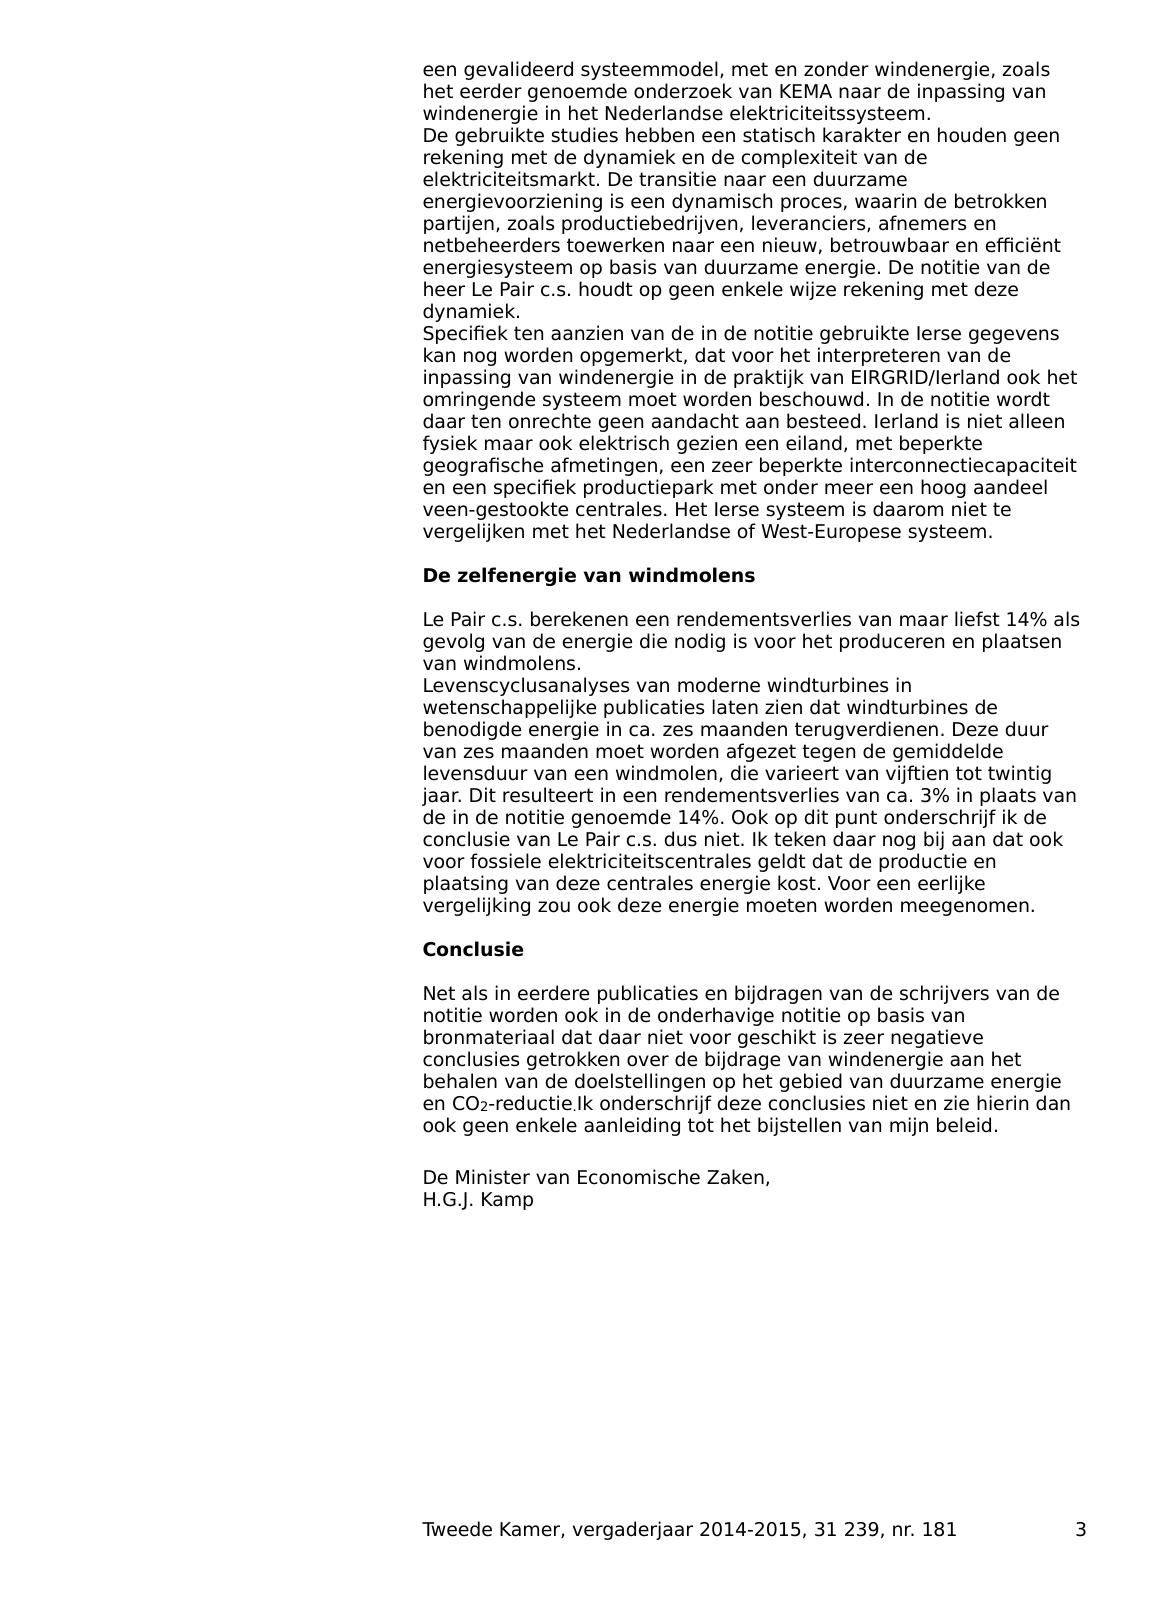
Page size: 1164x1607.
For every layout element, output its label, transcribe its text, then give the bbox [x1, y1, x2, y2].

text Le Pair c.s. berekenen een rendementsverlies van maar liefst 14% als gevolg van de energie die nodig is voor het produceren en plaatsen van windmolens. [422, 609, 1087, 675]
text De Minister van Economische Zaken, H.G.J. Kamp [422, 1167, 1087, 1211]
text een gevalideerd systeemmodel, met en zonder windenergie, zoals het eerder genoemde onderzoek van KEMA naar de inpassing van windenergie in het Nederlandse elektriciteitssysteem. [422, 59, 1087, 125]
subtitle De zelfenergie van windmolens [422, 565, 1087, 587]
text Levenscyclusanalyses van moderne windturbines in wetenschappelijke publicaties laten zien dat windturbines de benodigde energie in ca. zes maanden terugverdienen. Deze duur van zes maanden moet worden afgezet tegen de gemiddelde levensduur van een windmolen, die varieert van vijftien tot twintig jaar. Dit resulteert in een rendementsverlies van ca. 3% in plaats van de in de notitie genoemde 14%. Ook op dit punt onderschrijf ik de conclusie van Le Pair c.s. dus niet. Ik teken daar nog bij aan dat ook voor fossiele elektriciteitscentrales geldt dat de productie en plaatsing van deze centrales energie kost. Voor een eerlijke vergelijking zou ook deze energie moeten worden meegenomen. [422, 675, 1087, 917]
text Net als in eerdere publicaties en bijdragen van de schrijvers van de notitie worden ook in de onderhavige notitie op basis van bronmateriaal dat daar niet voor geschikt is zeer negatieve conclusies getrokken over de bijdrage van windenergie aan het behalen van de doelstellingen op het gebied van duurzame energie en CO2-reductie.Ik onderschrijf deze conclusies niet en zie hierin dan ook geen enkele aanleiding tot het bijstellen van mijn beleid. [422, 983, 1087, 1137]
text De gebruikte studies hebben een statisch karakter en houden geen rekening met de dynamiek en de complexiteit van de elektriciteitsmarkt. De transitie naar een duurzame energievoorziening is een dynamisch proces, waarin de betrokken partijen, zoals productiebedrijven, leveranciers, afnemers en netbeheerders toewerken naar een nieuw, betrouwbaar en efficiënt energiesysteem op basis van duurzame energie. De notitie van de heer Le Pair c.s. houdt op geen enkele wijze rekening met deze dynamiek. [422, 125, 1087, 323]
subtitle Conclusie [422, 939, 1087, 961]
text Specifiek ten aanzien van de in de notitie gebruikte Ierse gegevens kan nog worden opgemerkt, dat voor het interpreteren van de inpassing van windenergie in de praktijk van EIRGRID/Ierland ook het omringende systeem moet worden beschouwd. In de notitie wordt daar ten onrechte geen aandacht aan besteed. Ierland is niet alleen fysiek maar ook elektrisch gezien een eiland, met beperkte geografische afmetingen, een zeer beperkte interconnectiecapaciteit en een specifiek productiepark met onder meer een hoog aandeel veen-gestookte centrales. Het Ierse systeem is daarom niet te vergelijken met het Nederlandse of West-Europese systeem. [422, 323, 1087, 543]
